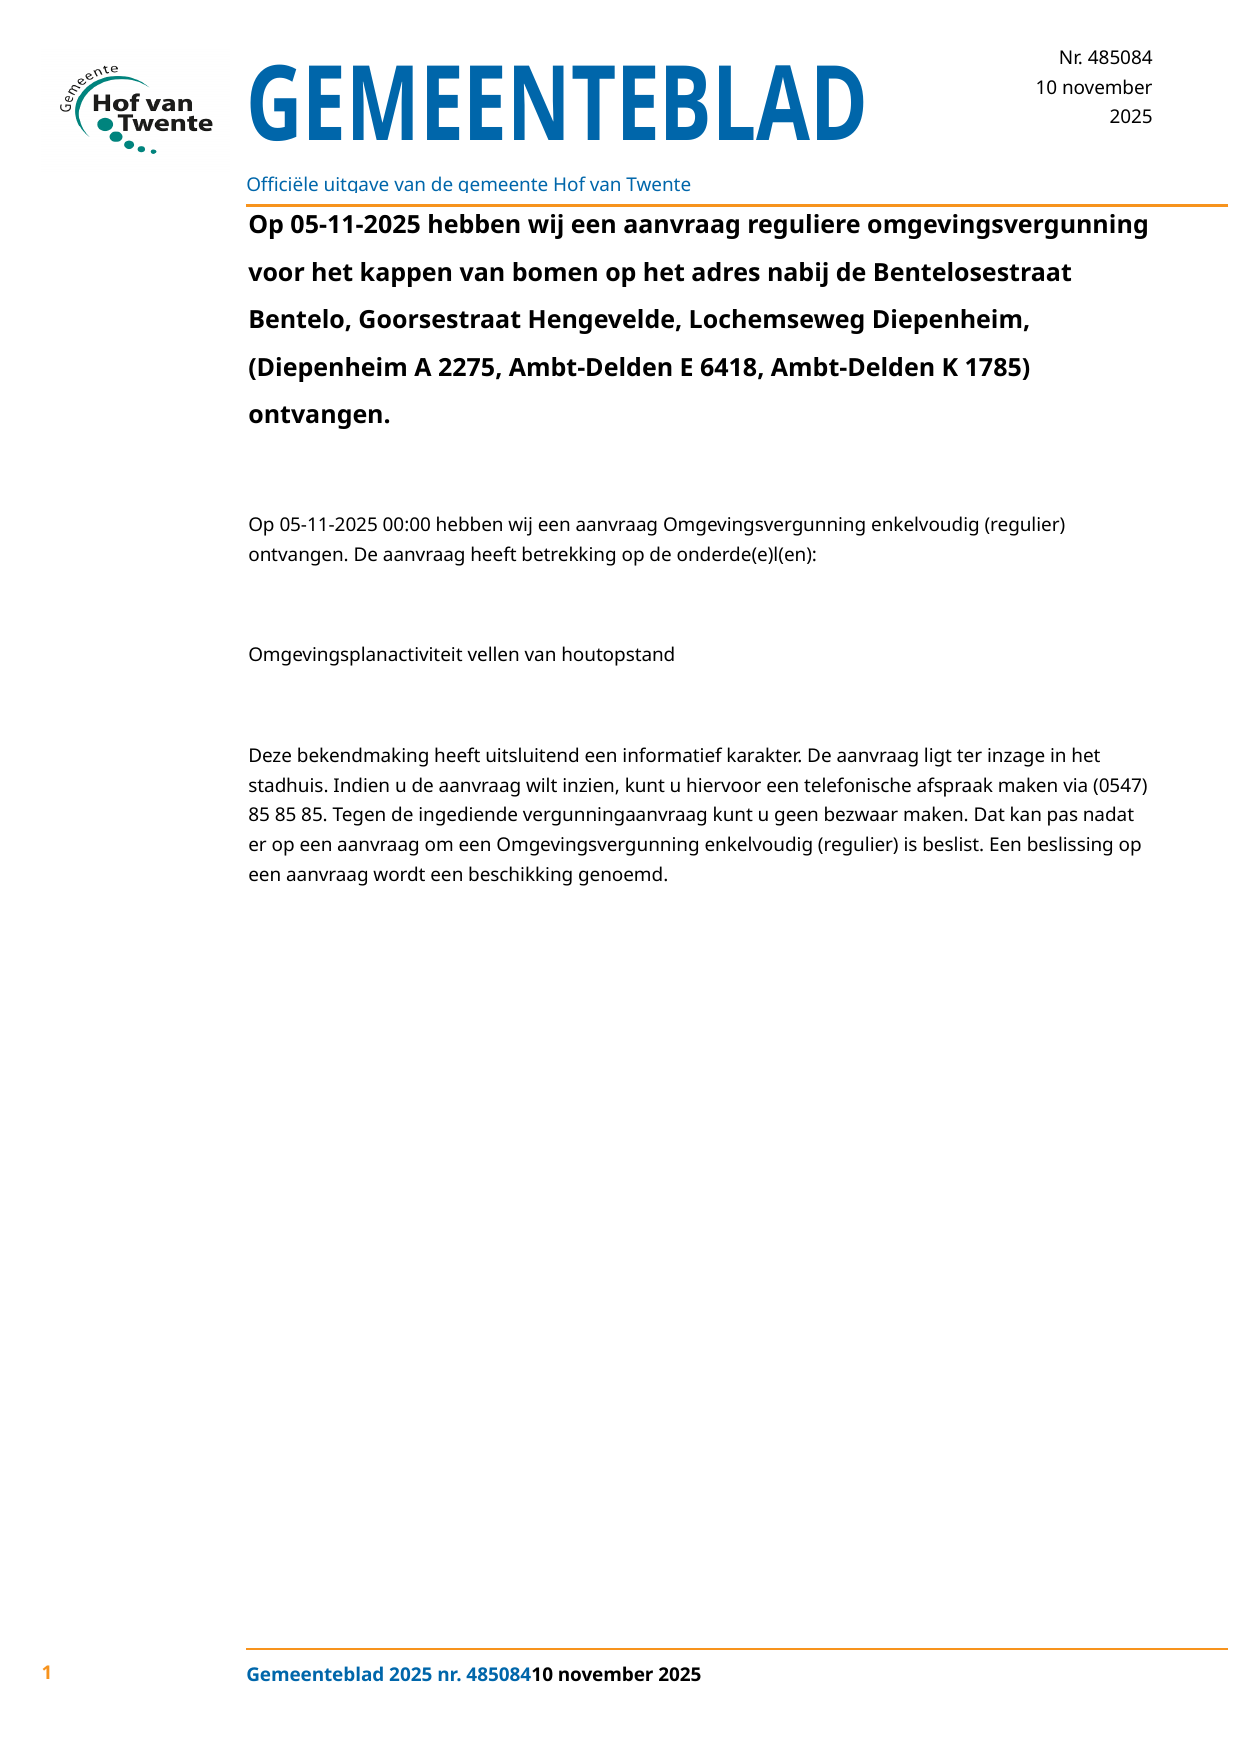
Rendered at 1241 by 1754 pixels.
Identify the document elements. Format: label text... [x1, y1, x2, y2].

picture [41, 47, 231, 172]
text Op 05-11-2025 hebben wij een aanvraag reguliere omgevingsvergunning voor het kappen van bomen op het adres nabij de Bentelosestraat Bentelo, Goorsestraat Hengevelde, Lochemseweg Diepenheim, (Diepenheim A 2275, Ambt-Delden E 6418, Ambt-Delden K 1785) ontvangen. [248, 207, 1152, 431]
text Op 05-11-2025 00:00 hebben wij een aanvraag Omgevingsvergunning enkelvoudig (regulier) ontvangen. De aanvraag heeft betrekking op de onderde(e)l(en): [248, 511, 1152, 566]
text Omgevingsplanactiviteit vellen van houtopstand [248, 642, 1152, 667]
text Deze bekendmaking heeft uitsluitend een informatief karakter. De aanvraag ligt ter inzage in het stadhuis. Indien u de aanvraag wilt inzien, kunt u hiervoor een telefonische afspraak maken via (0547) 85 85 85. Tegen de ingediende vergunningaanvraag kunt u geen bezwaar maken. Dat kan pas nadat er op een aanvraag om een Omgevingsvergunning enkelvoudig (regulier) is beslist. Een beslissing op een aanvraag wordt een beschikking genoemd. [248, 742, 1152, 886]
